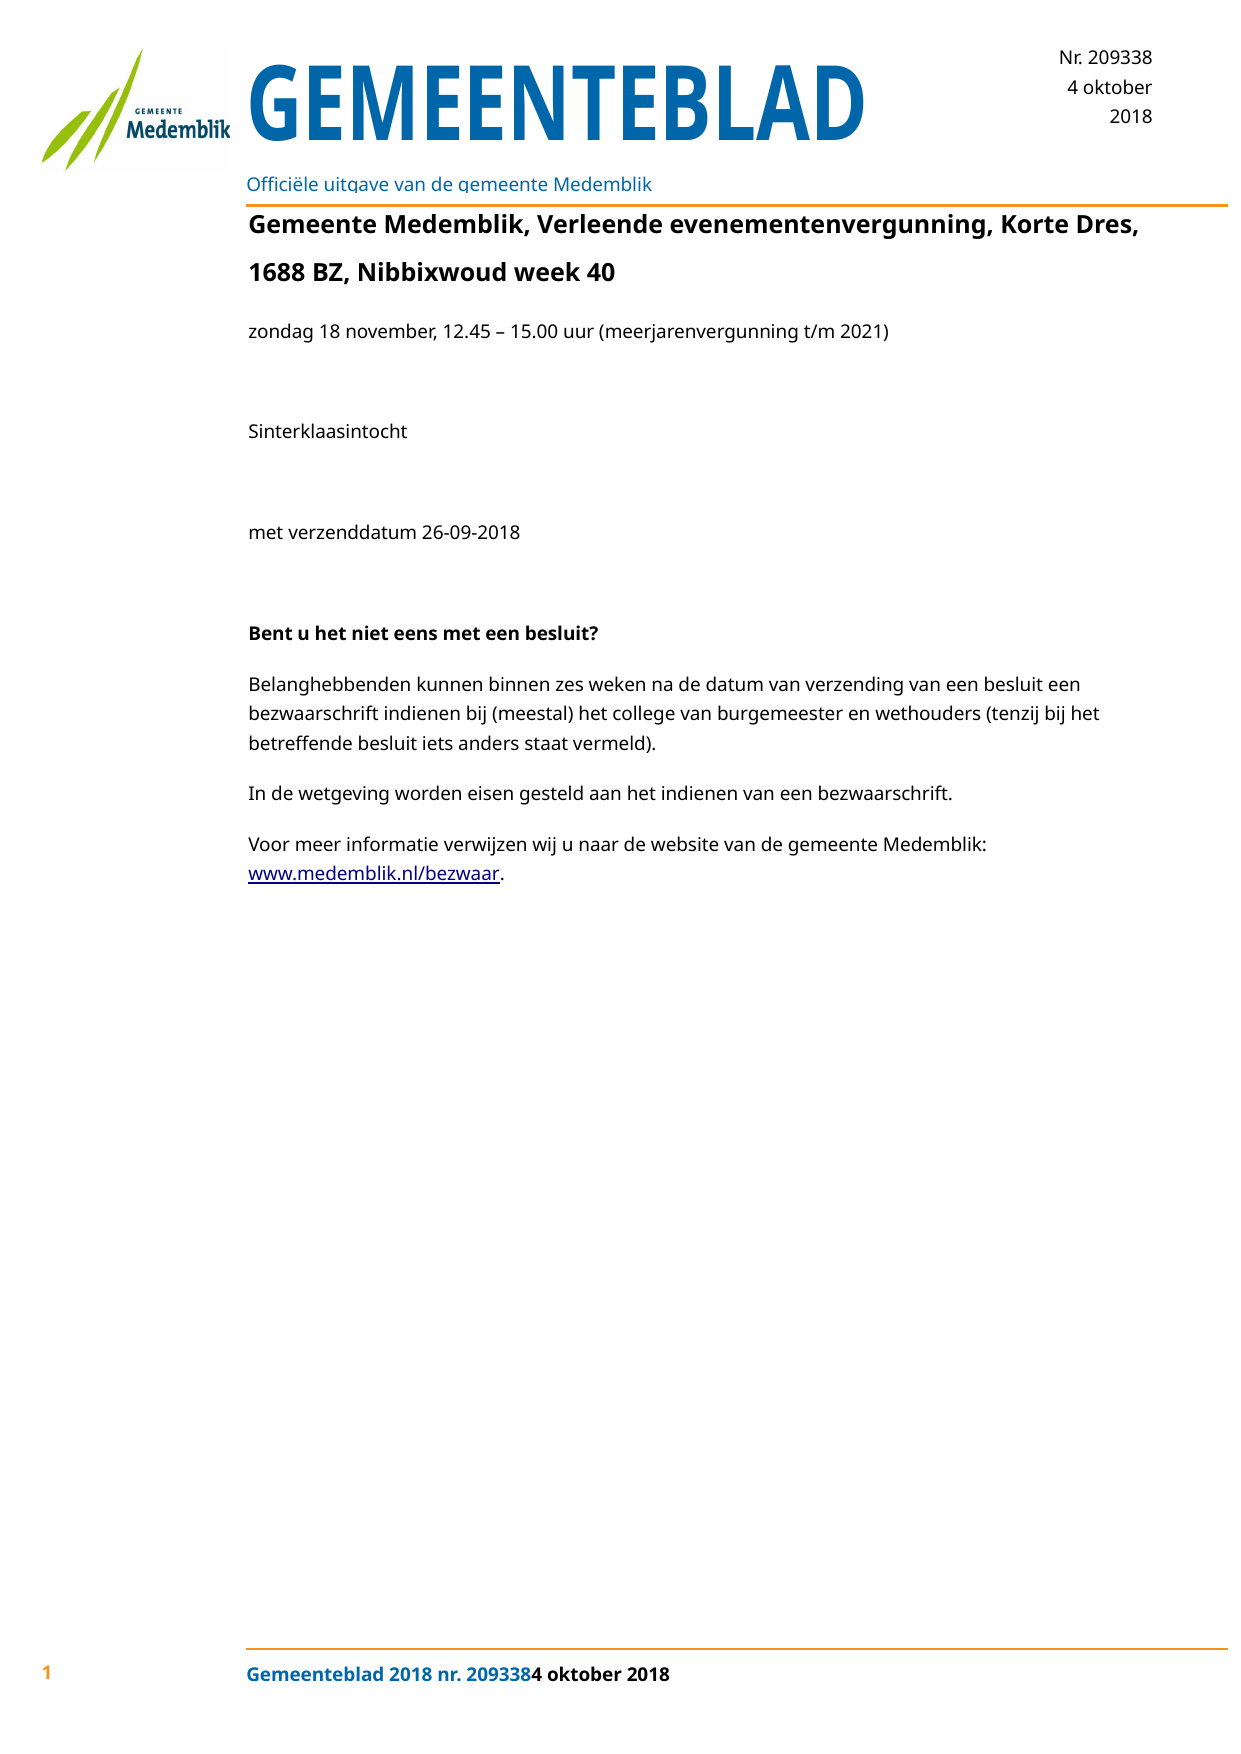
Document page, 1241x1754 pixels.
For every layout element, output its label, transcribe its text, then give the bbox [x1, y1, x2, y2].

text Belanghebbenden kunnen binnen zes weken na de datum van verzending van een besluit een bezwaarschrift indienen bij (meestal) het college van burgemeester en wethouders (tenzij bij het betreffende besluit iets anders staat vermeld). [248, 671, 1152, 756]
text Bent u het niet eens met een besluit? [248, 620, 1152, 646]
text Voor meer informatie verwijzen wij u naar de website van de gemeente Medemblik: www.medemblik.nl/bezwaar. [248, 831, 1152, 886]
text Sinterklaasintocht [248, 419, 1152, 444]
picture [41, 47, 231, 172]
text zondag 18 november, 12.45 – 15.00 uur (meerjarenvergunning t/m 2021) [248, 318, 1152, 344]
text met verzenddatum 26-09-2018 [248, 519, 1152, 545]
text Gemeente Medemblik, Verleende evenementenvergunning, Korte Dres, 1688 BZ, Nibbixwoud week 40 [248, 207, 1152, 288]
text In de wetgeving worden eisen gesteld aan het indienen van een bezwaarschrift. [248, 780, 1152, 806]
